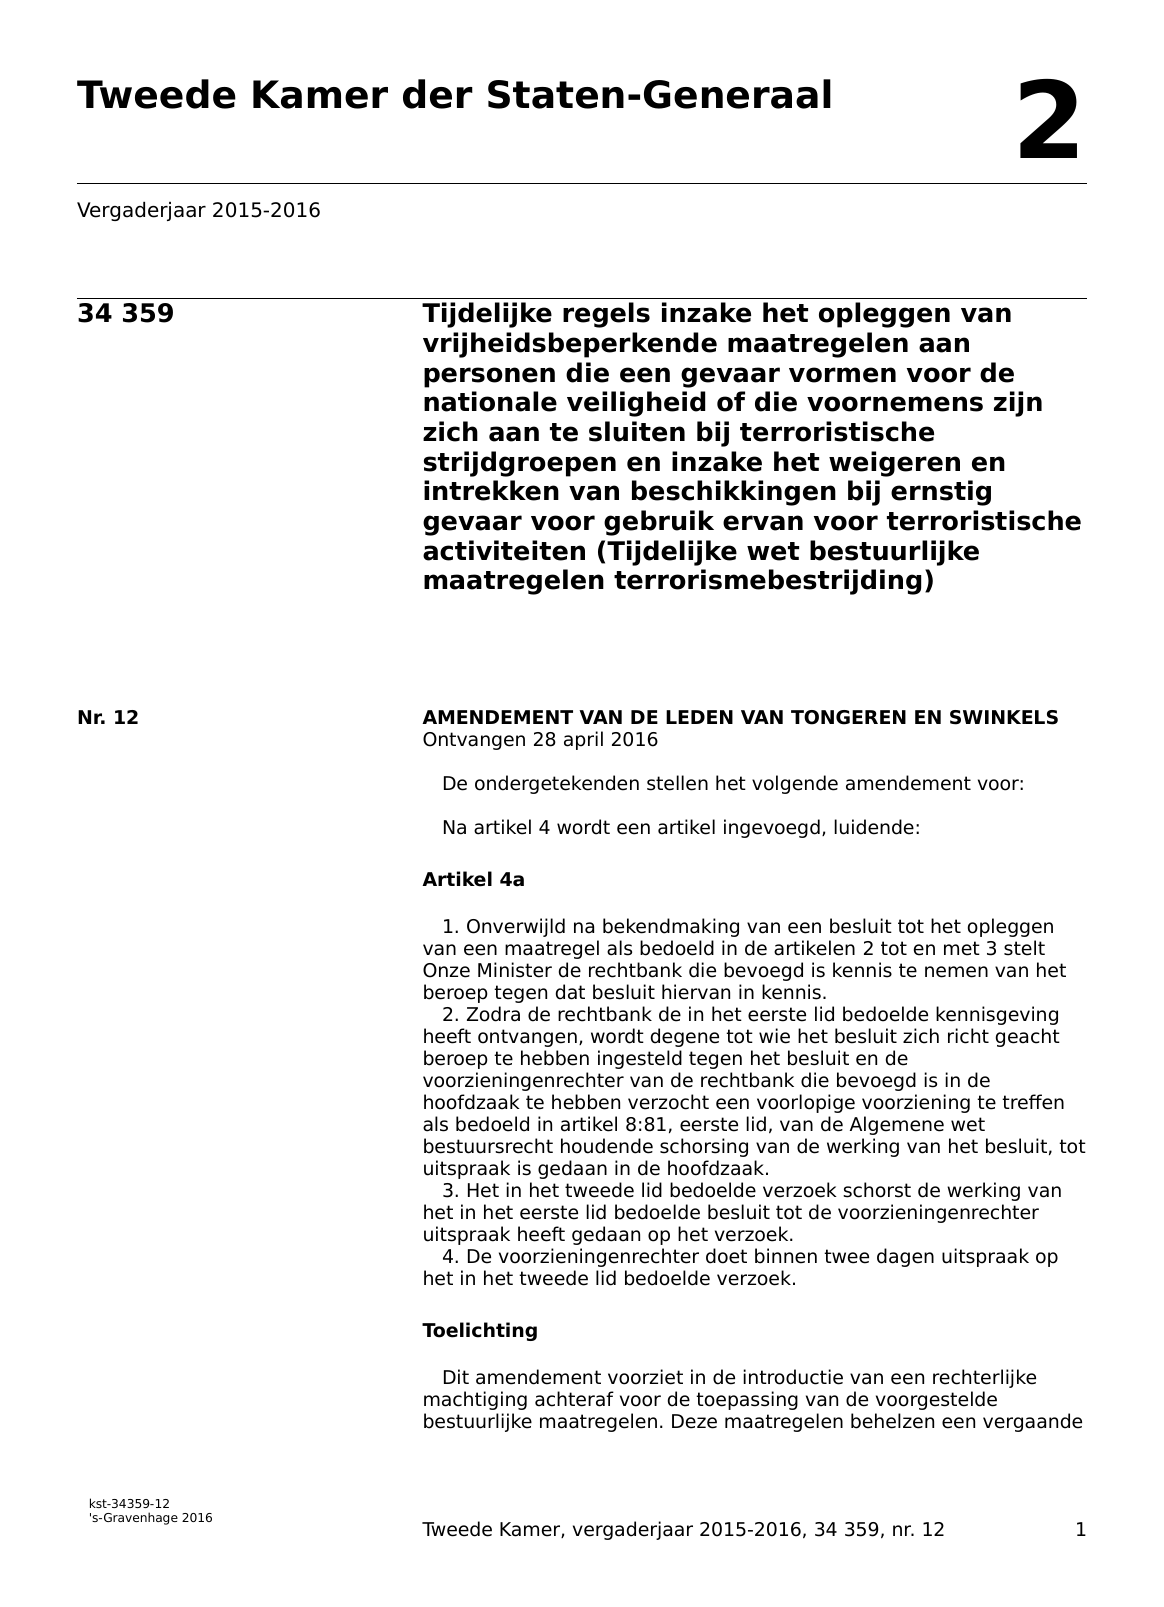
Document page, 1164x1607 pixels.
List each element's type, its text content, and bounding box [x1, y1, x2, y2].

subtitle Artikel 4a [422, 869, 1087, 891]
text 1. Onverwijld na bekendmaking van een besluit tot het opleggen van een maatregel als bedoeld in de artikelen 2 tot en met 3 stelt Onze Minister de rechtbank die bevoegd is kennis te nemen van het beroep tegen dat besluit hiervan in kennis. [422, 916, 1087, 1004]
text Na artikel 4 wordt een artikel ingevoegd, luidende: [422, 817, 1087, 839]
table_cell Vergaderjaar 2015-2016 [77, 184, 1087, 298]
text 2. Zodra de rechtbank de in het eerste lid bedoelde kennisgeving heeft ontvangen, wordt degene tot wie het besluit zich richt geacht beroep te hebben ingesteld tegen het besluit en de voorzieningenrechter van de rechtbank die bevoegd is in de hoofdzaak te hebben verzocht een voorlopige voorziening te treffen als bedoeld in artikel 8:81, eerste lid, van de Algemene wet bestuursrecht houdende schorsing van de werking van het besluit, tot uitspraak is gedaan in de hoofdzaak. [422, 1004, 1087, 1180]
text kst-34359-12 [88, 1497, 323, 1511]
text 3. Het in het tweede lid bedoelde verzoek schorst de werking van het in het eerste lid bedoelde besluit tot de voorzieningenrechter uitspraak heeft gedaan op het verzoek. [422, 1180, 1087, 1246]
table_header Tweede Kamer der Staten-Generaal [77, 59, 886, 183]
text Ontvangen 28 april 2016 [422, 729, 1087, 751]
text 's-Gravenhage 2016 [88, 1511, 323, 1525]
subtitle Toelichting [422, 1320, 1087, 1342]
text 4. De voorzieningenrechter doet binnen twee dagen uitspraak op het in het tweede lid bedoelde verzoek. [422, 1246, 1087, 1290]
table_header 2 [886, 59, 1087, 183]
text De ondergetekenden stellen het volgende amendement voor: [422, 773, 1087, 795]
text Dit amendement voorziet in de introductie van een rechterlijke machtiging achteraf voor de toepassing van de voorgestelde bestuurlijke maatregelen. Deze maatregelen behelzen een vergaande [422, 1367, 1087, 1433]
subtitle Nr. 12 AMENDEMENT VAN DE LEDEN VAN TONGEREN EN SWINKELS [77, 707, 1087, 729]
subtitle 34 359 Tijdelijke regels inzake het opleggen van vrijheidsbeperkende maatregelen aan personen die een gevaar vormen voor de nationale veiligheid of die voornemens zijn zich aan te sluiten bij terroristische strijdgroepen en inzake het weigeren en intrekken van beschikkingen bij ernstig gevaar voor gebruik ervan voor terroristische activiteiten (Tijdelijke wet bestuurlijke maatregelen terrorismebestrijding) [77, 299, 1087, 596]
